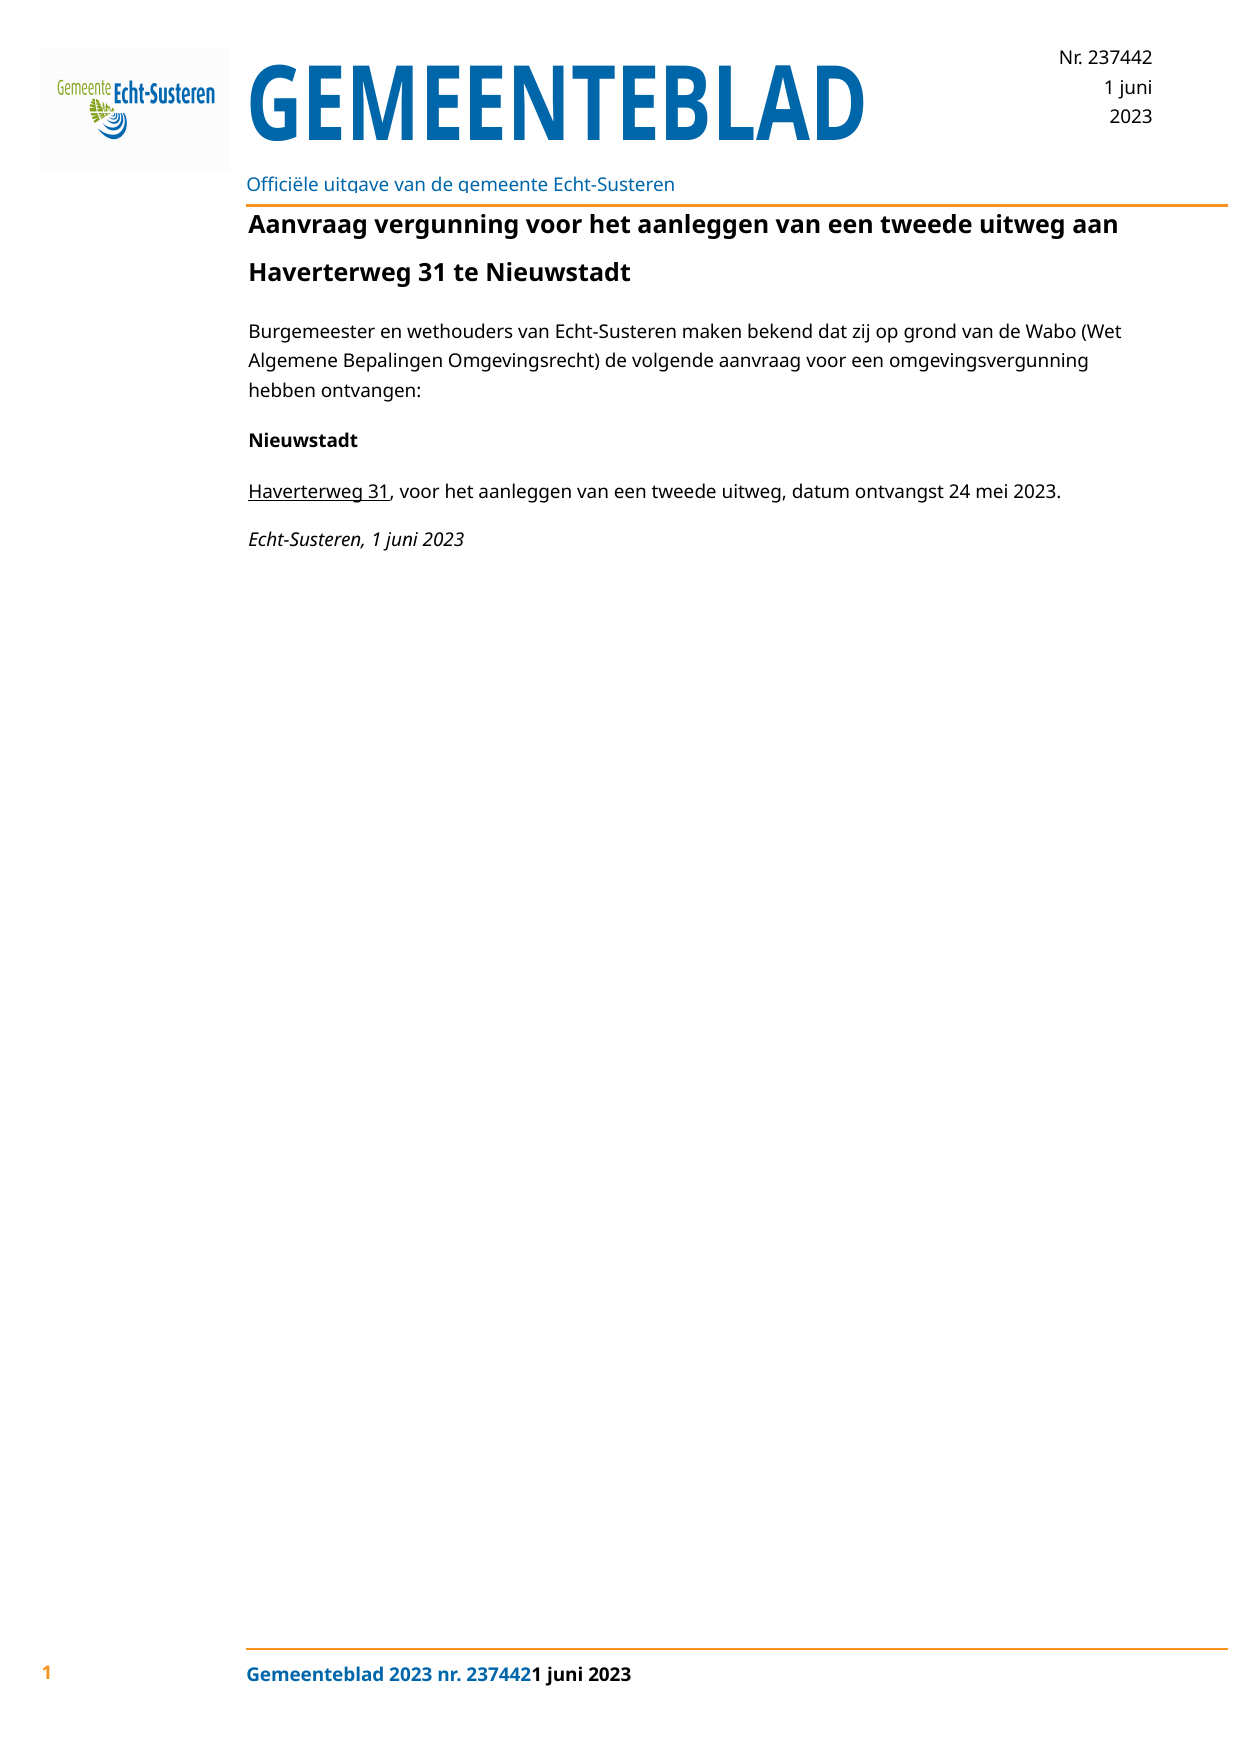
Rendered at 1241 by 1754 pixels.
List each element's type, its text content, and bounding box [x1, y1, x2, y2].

text Aanvraag vergunning voor het aanleggen van een tweede uitweg aan Haverterweg 31 te Nieuwstadt [248, 207, 1152, 288]
text Burgemeester en wethouders van Echt-Susteren maken bekend dat zij op grond van de Wabo (Wet Algemene Bepalingen Omgevingsrecht) de volgende aanvraag voor een omgevingsvergunning hebben ontvangen: [248, 318, 1152, 403]
picture [41, 47, 231, 172]
text Echt-Susteren, 1 juni 2023 [248, 526, 1152, 551]
text Nieuwstadt [248, 427, 1152, 453]
text Haverterweg 31, voor het aanleggen van een tweede uitweg, datum ontvangst 24 mei 2023. [248, 478, 1152, 504]
